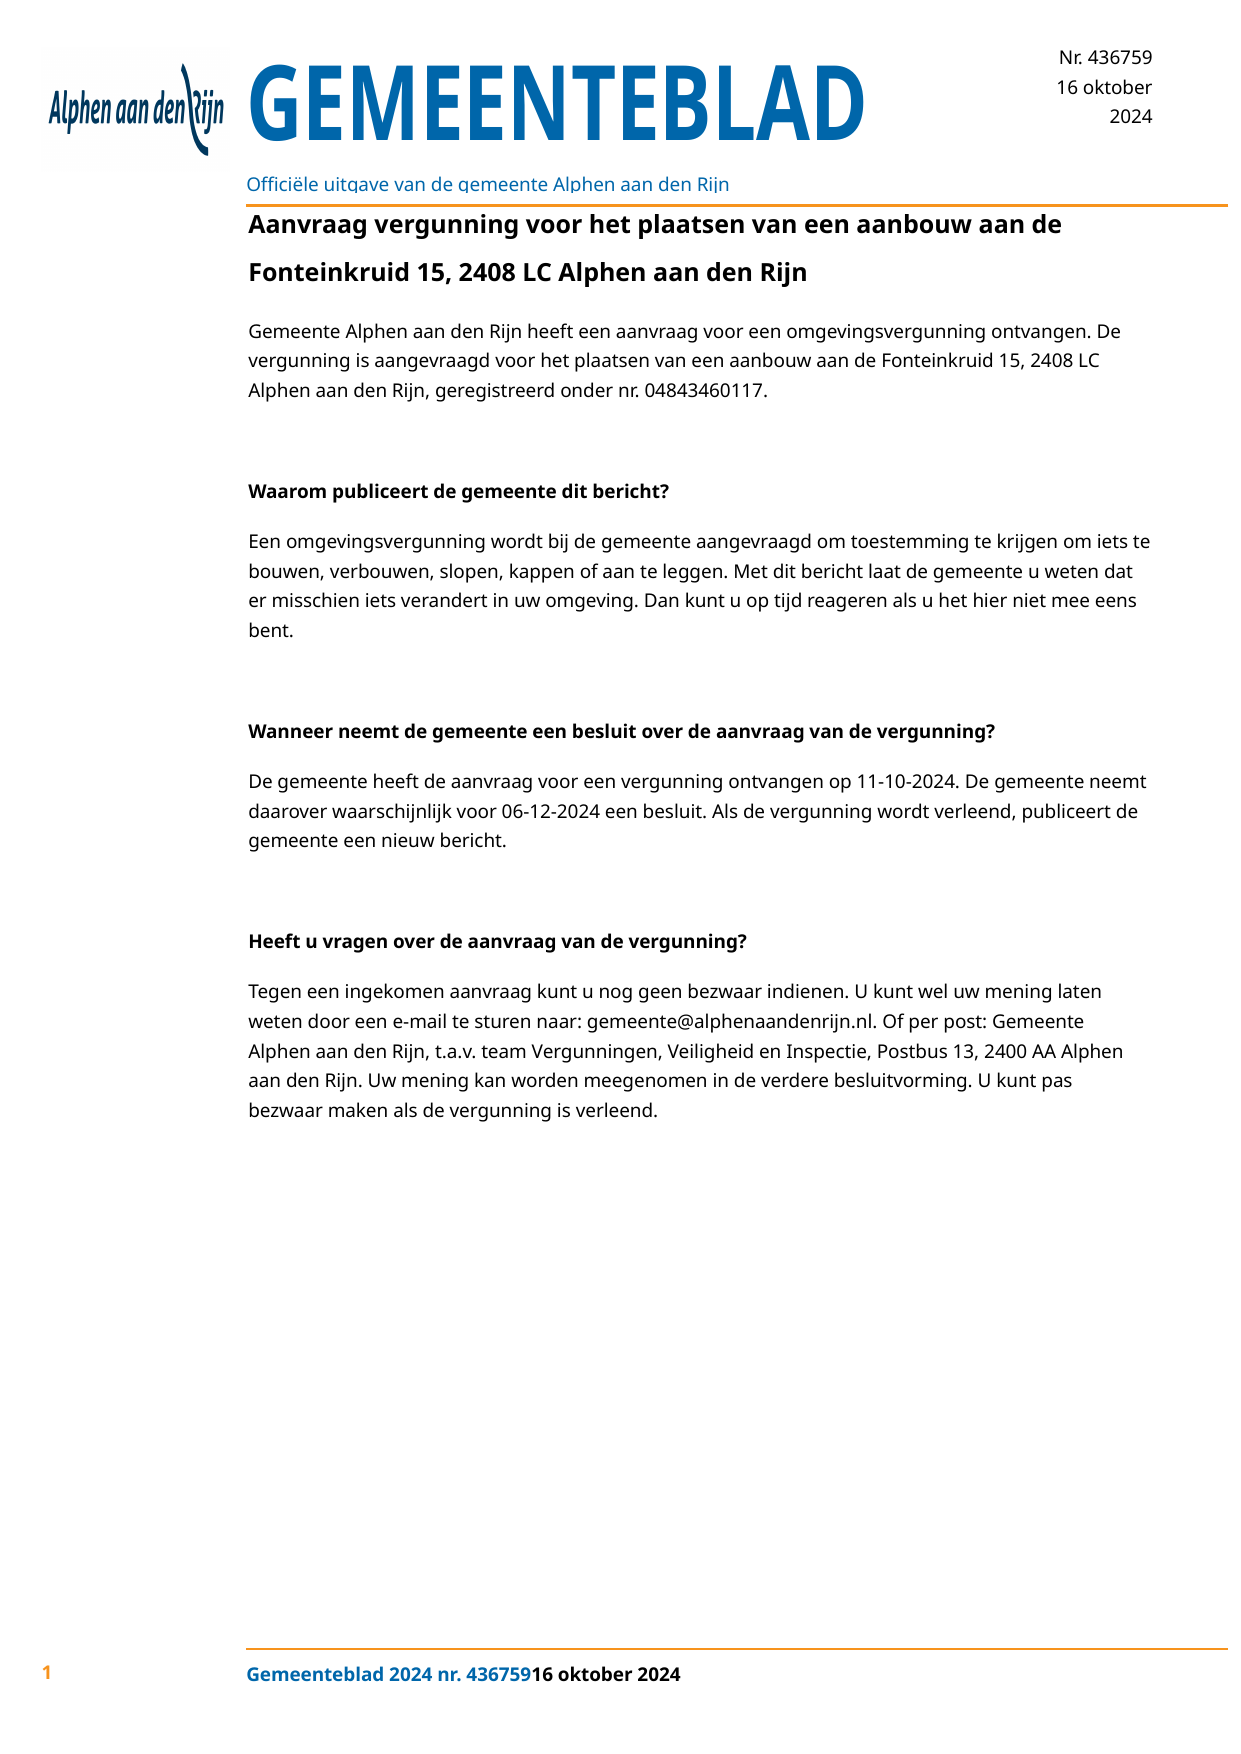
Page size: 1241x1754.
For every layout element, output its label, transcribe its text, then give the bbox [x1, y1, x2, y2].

text Een omgevingsvergunning wordt bij de gemeente aangevraagd om toestemming te krijgen om iets te bouwen, verbouwen, slopen, kappen of aan te leggen. Met dit bericht laat de gemeente u weten dat er misschien iets verandert in uw omgeving. Dan kunt u op tijd reageren als u het hier niet mee eens bent. [248, 528, 1152, 643]
picture [41, 47, 231, 172]
text Wanneer neemt de gemeente een besluit over de aanvraag van de vergunning? [248, 718, 1152, 744]
text Aanvraag vergunning voor het plaatsen van een aanbouw aan de Fonteinkruid 15, 2408 LC Alphen aan den Rijn [248, 207, 1152, 288]
text De gemeente heeft de aanvraag voor een vergunning ontvangen op 11-10-2024. De gemeente neemt daarover waarschijnlijk voor 06-12-2024 een besluit. Als de vergunning wordt verleend, publiceert de gemeente een nieuw bericht. [248, 768, 1152, 853]
text Waarom publiceert de gemeente dit bericht? [248, 478, 1152, 504]
text Gemeente Alphen aan den Rijn heeft een aanvraag voor een omgevingsvergunning ontvangen. De vergunning is aangevraagd voor het plaatsen van een aanbouw aan de Fonteinkruid 15, 2408 LC Alphen aan den Rijn, geregistreerd onder nr. 04843460117. [248, 318, 1152, 403]
text Heeft u vragen over de aanvraag van de vergunning? [248, 928, 1152, 954]
text Tegen een ingekomen aanvraag kunt u nog geen bezwaar indienen. U kunt wel uw mening laten weten door een e-mail te sturen naar: gemeente@alphenaandenrijn.nl. Of per post: Gemeente Alphen aan den Rijn, t.a.v. team Vergunningen, Veiligheid en Inspectie, Postbus 13, 2400 AA Alphen aan den Rijn. Uw mening kan worden meegenomen in de verdere besluitvorming. U kunt pas bezwaar maken als de vergunning is verleend. [248, 979, 1152, 1123]
